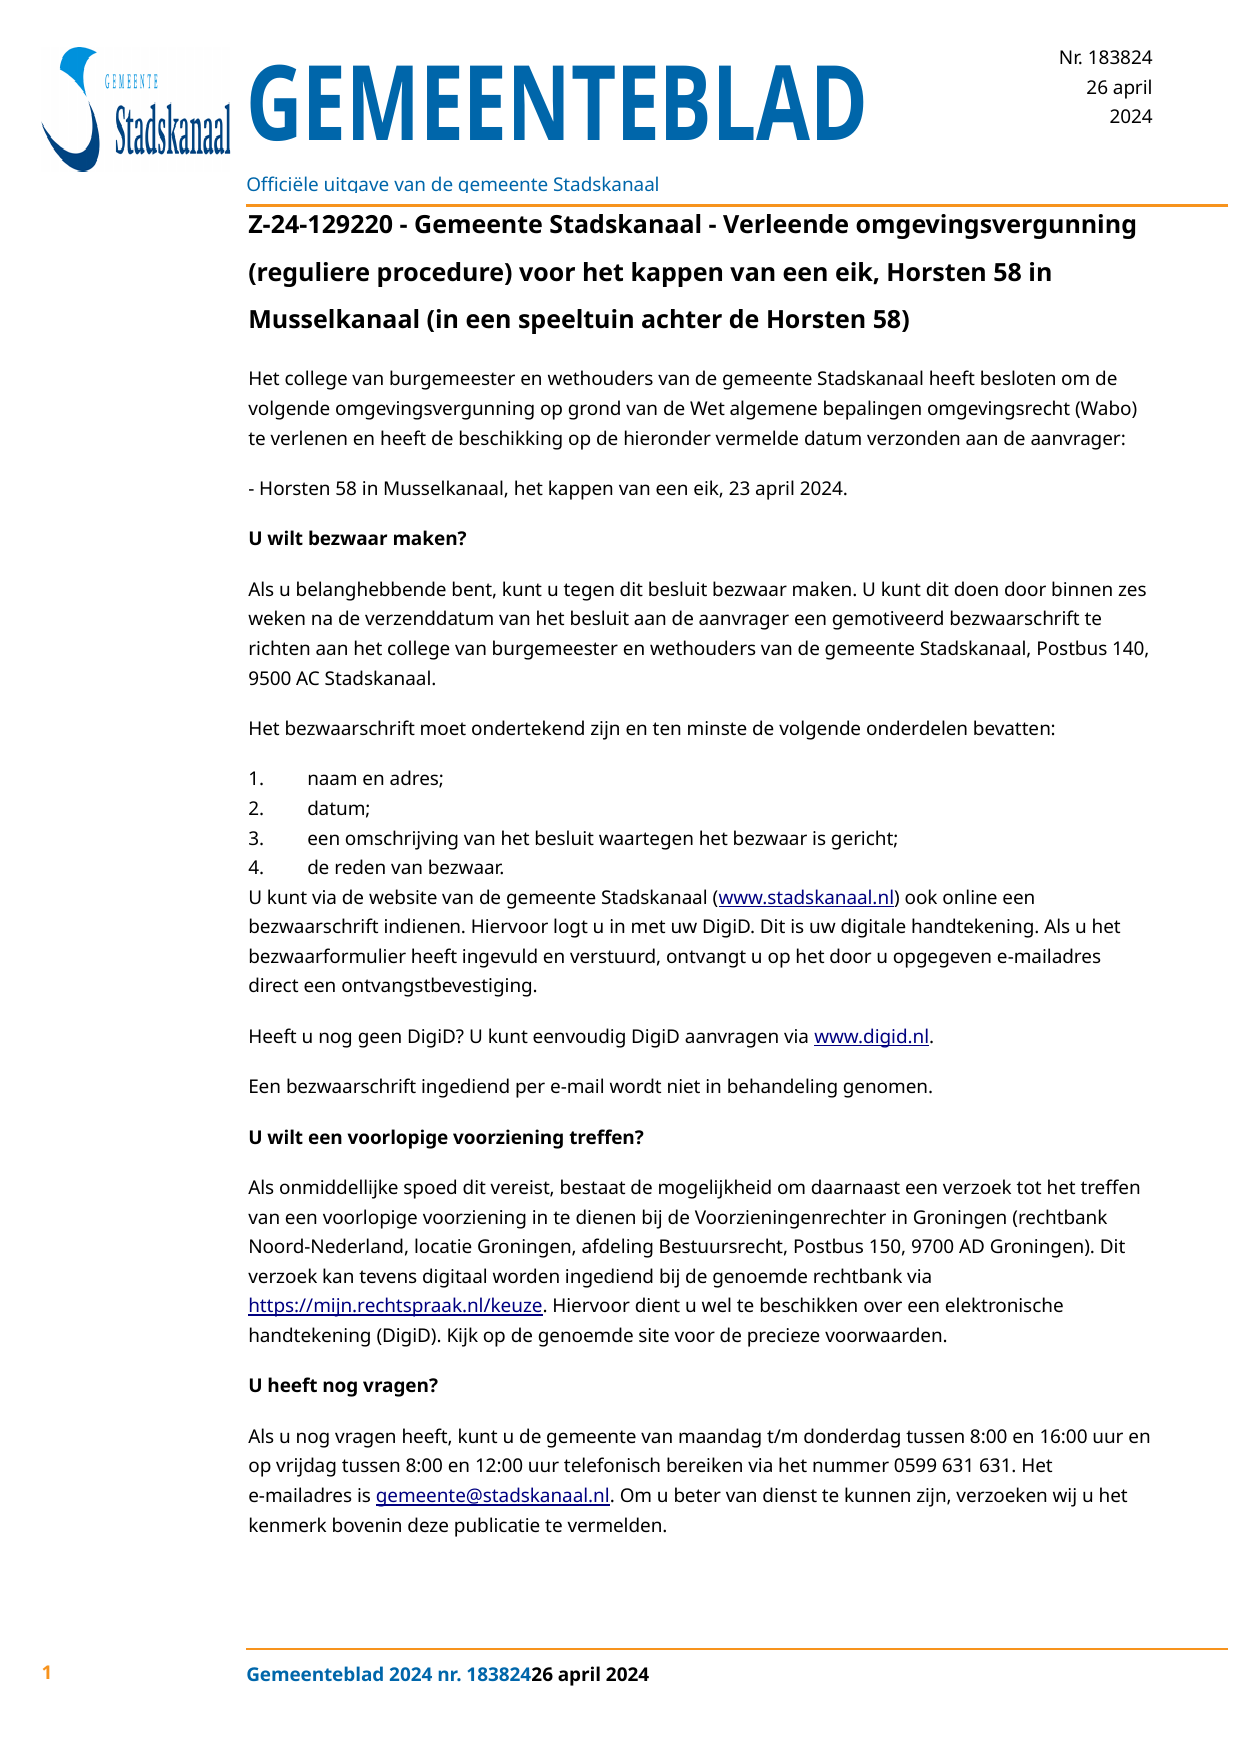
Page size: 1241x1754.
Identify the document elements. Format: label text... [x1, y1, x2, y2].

text U heeft nog vragen? [248, 1373, 1152, 1398]
text Het bezwaarschrift moet ondertekend zijn en ten minste de volgende onderdelen bevatten: [248, 715, 1152, 741]
list naam en adres; [248, 766, 1152, 791]
text U kunt via de website van de gemeente Stadskanaal (www.stadskanaal.nl) ook online een bezwaarschrift indienen. Hiervoor logt u in met uw DigiD. Dit is uw digitale handtekening. Als u het bezwaarformulier heeft ingevuld en verstuurd, ontvangt u op het door u opgegeven e‑mailadres direct een ontvangstbevestiging. [248, 884, 1152, 998]
list een omschrijving van het besluit waartegen het bezwaar is gericht; [248, 825, 1152, 850]
text U wilt bezwaar maken? [248, 526, 1152, 551]
text Als onmiddellijke spoed dit vereist, bestaat de mogelijkheid om daarnaast een verzoek tot het treffen van een voorlopige voorziening in te dienen bij de Voorzieningenrechter in Groningen (rechtbank Noord-Nederland, locatie Groningen, afdeling Bestuursrecht, Postbus 150, 9700 AD Groningen). Dit verzoek kan tevens digitaal worden ingediend bij de genoemde rechtbank via https://mijn.rechtspraak.nl/keuze. Hiervoor dient u wel te beschikken over een elektronische handtekening (DigiD). Kijk op de genoemde site voor de precieze voorwaarden. [248, 1174, 1152, 1348]
text - Horsten 58 in Musselkanaal, het kappen van een eik, 23 april 2024. [248, 475, 1152, 501]
text Als u belanghebbende bent, kunt u tegen dit besluit bezwaar maken. U kunt dit doen door binnen zes weken na de verzenddatum van het besluit aan de aanvrager een gemotiveerd bezwaarschrift te richten aan het college van burgemeester en wethouders van de gemeente Stadskanaal, Postbus 140, 9500 AC Stadskanaal. [248, 576, 1152, 690]
text Heeft u nog geen DigiD? U kunt eenvoudig DigiD aanvragen via www.digid.nl. [248, 1023, 1152, 1049]
list de reden van bezwaar. [248, 854, 1152, 880]
text Z-24-129220 - Gemeente Stadskanaal - Verleende omgevingsvergunning (reguliere procedure) voor het kappen van een eik, Horsten 58 in Musselkanaal (in een speeltuin achter de Horsten 58) [248, 207, 1152, 336]
text Een bezwaarschrift ingediend per e‑mail wordt niet in behandeling genomen. [248, 1073, 1152, 1099]
text U wilt een voorlopige voorziening treffen? [248, 1124, 1152, 1149]
list datum; [248, 795, 1152, 821]
text Het college van burgemeester en wethouders van de gemeente Stadskanaal heeft besloten om de volgende omgevingsvergunning op grond van de Wet algemene bepalingen omgevingsrecht (Wabo) te verlenen en heeft de beschikking op de hieronder vermelde datum verzonden aan de aanvrager: [248, 366, 1152, 450]
picture [41, 47, 231, 172]
text Als u nog vragen heeft, kunt u de gemeente van maandag t/m donderdag tussen 8:00 en 16:00 uur en op vrijdag tussen 8:00 en 12:00 uur telefonisch bereiken via het nummer 0599 631 631. Het e‑mailadres is gemeente@stadskanaal.nl. Om u beter van dienst te kunnen zijn, verzoeken wij u het kenmerk bovenin deze publicatie te vermelden. [248, 1423, 1152, 1537]
